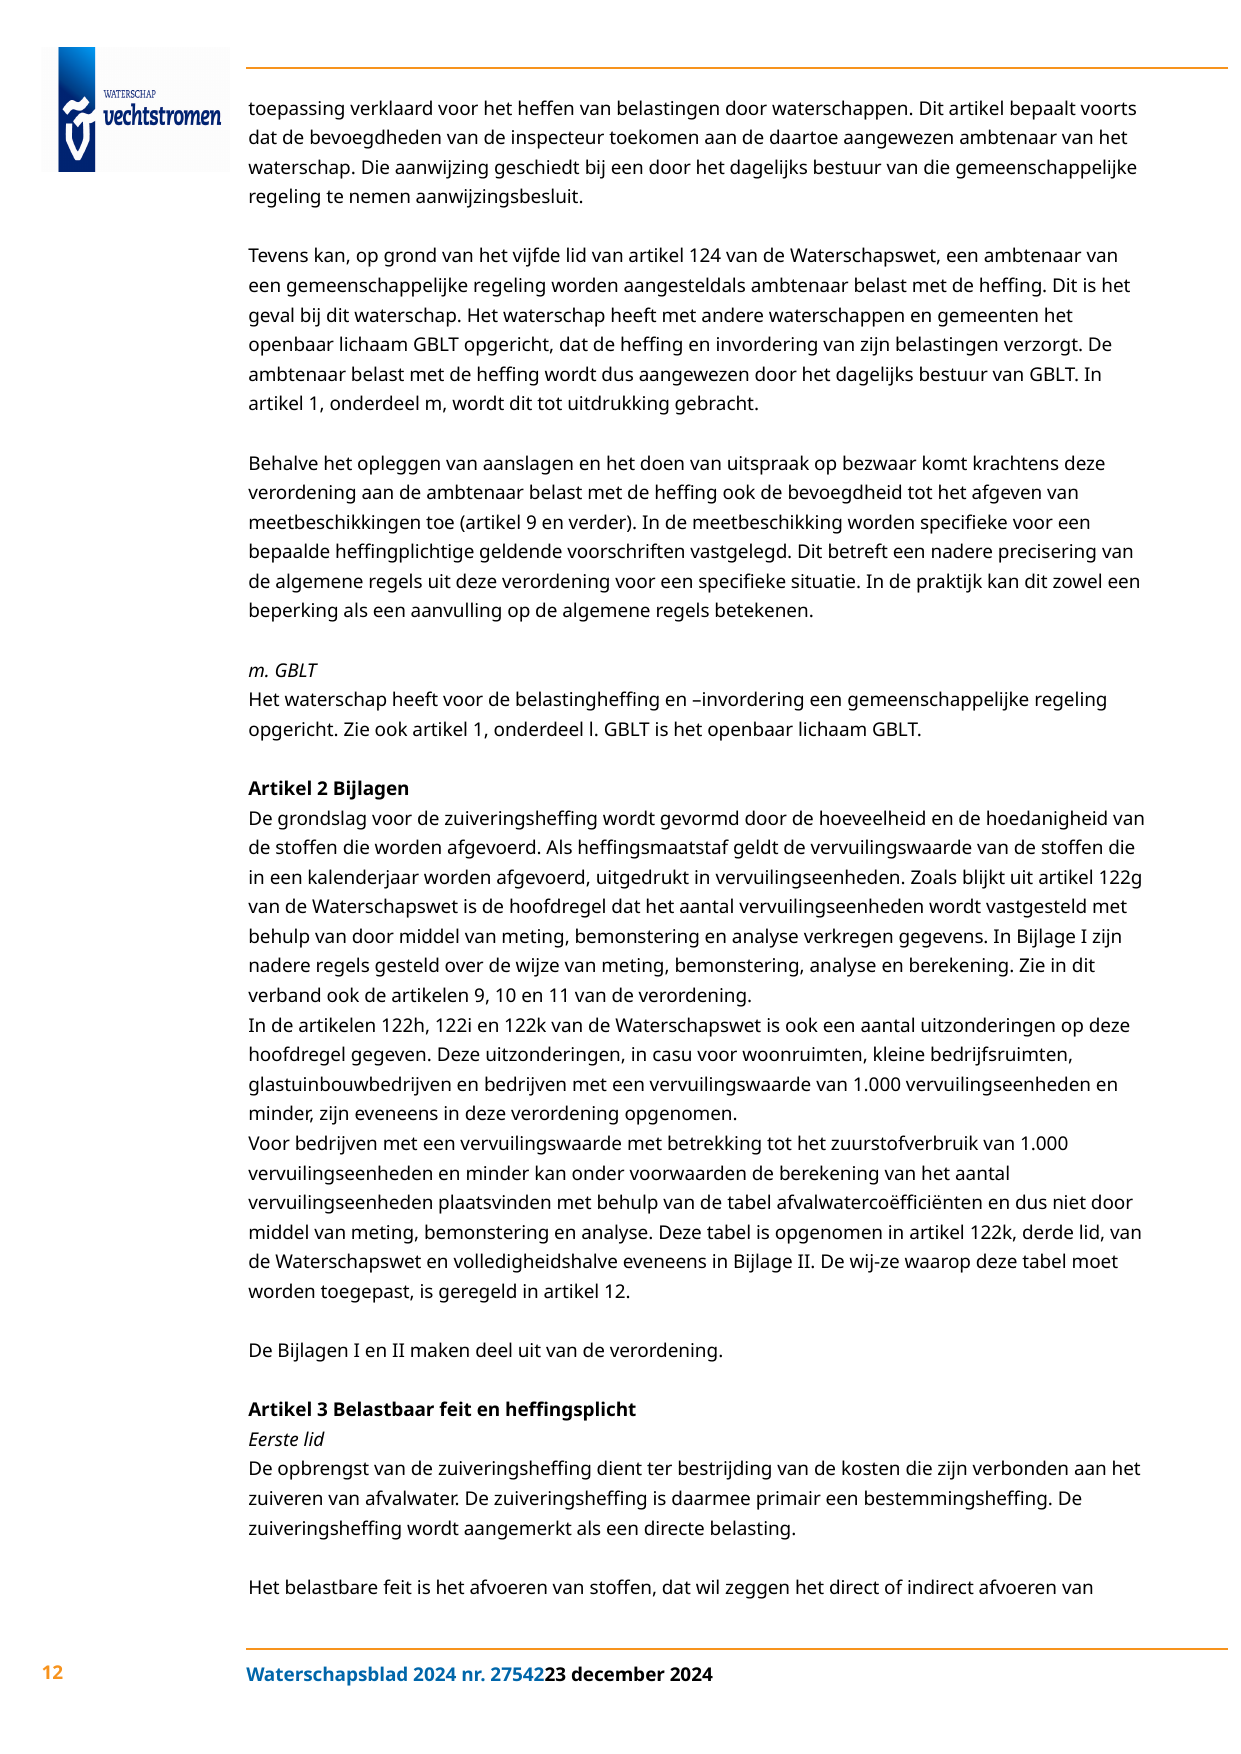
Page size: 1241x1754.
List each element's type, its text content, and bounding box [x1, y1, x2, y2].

text toepassing verklaard voor het heffen van belastingen door waterschappen. Dit artikel bepaalt voorts dat de bevoegdheden van de inspecteur toekomen aan de daartoe aangewezen ambtenaar van het waterschap. Die aanwijzing geschiedt bij een door het dagelijks bestuur van die gemeenschappelijke regeling te nemen aanwijzingsbesluit. [248, 95, 1152, 209]
text Artikel 3 Belastbaar feit en heffingsplicht [248, 1396, 1152, 1422]
picture [41, 47, 231, 172]
text De Bijlagen I en II maken deel uit van de verordening. [248, 1337, 1152, 1363]
text In de artikelen 122h, 122i en 122k van de Waterschapswet is ook een aantal uitzonderingen op deze hoofdregel gegeven. Deze uitzonderingen, in casu voor woonruimten, kleine bedrijfsruimten, glastuinbouwbedrijven en bedrijven met een vervuilingswaarde van 1.000 vervuilingseenheden en minder, zijn eveneens in deze verordening opgenomen. [248, 1012, 1152, 1126]
text Voor bedrijven met een vervuilingswaarde met betrekking tot het zuurstofverbruik van 1.000 vervuilingseenheden en minder kan onder voorwaarden de berekening van het aantal vervuilingseenheden plaatsvinden met behulp van de tabel afvalwatercoëfficiënten en dus niet door middel van meting, bemonstering en analyse. Deze tabel is opgenomen in artikel 122k, derde lid, van de Waterschapswet en volledigheidshalve eveneens in Bijlage II. De wij-ze waarop deze tabel moet worden toegepast, is geregeld in artikel 12. [248, 1130, 1152, 1304]
text Eerste lid [248, 1426, 1152, 1452]
text De opbrengst van de zuiveringsheffing dient ter bestrijding van de kosten die zijn verbonden aan het zuiveren van afvalwater. De zuiveringsheffing is daarmee primair een bestemmingsheffing. De zuiveringsheffing wordt aangemerkt als een directe belasting. [248, 1456, 1152, 1541]
text Artikel 2 Bijlagen [248, 775, 1152, 801]
text Tevens kan, op grond van het vijfde lid van artikel 124 van de Waterschapswet, een ambtenaar van een gemeenschappelijke regeling worden aangesteldals ambtenaar belast met de heffing. Dit is het geval bij dit waterschap. Het waterschap heeft met andere waterschappen en gemeenten het openbaar lichaam GBLT opgericht, dat de heffing en invordering van zijn belastingen verzorgt. De ambtenaar belast met de heffing wordt dus aangewezen door het dagelijks bestuur van GBLT. In artikel 1, onderdeel m, wordt dit tot uitdrukking gebracht. [248, 243, 1152, 416]
text m. GBLT [248, 657, 1152, 683]
text Het belastbare feit is het afvoeren van stoffen, dat wil zeggen het direct of indirect afvoeren van [248, 1574, 1152, 1600]
text Het waterschap heeft voor de belastingheffing en –invordering een gemeenschappelijke regeling opgericht. Zie ook artikel 1, onderdeel l. GBLT is het openbaar lichaam GBLT. [248, 686, 1152, 742]
text Behalve het opleggen van aanslagen en het doen van uitspraak op bezwaar komt krachtens deze verordening aan de ambtenaar belast met de heffing ook de bevoegdheid tot het afgeven van meetbeschikkingen toe (artikel 9 en verder). In de meetbeschikking worden specifieke voor een bepaalde heffingplichtige geldende voorschriften vastgelegd. Dit betreft een nadere precisering van de algemene regels uit deze verordening voor een specifieke situatie. In de praktijk kan dit zowel een beperking als een aanvulling op de algemene regels betekenen. [248, 450, 1152, 623]
text De grondslag voor de zuiveringsheffing wordt gevormd door de hoeveelheid en de hoedanigheid van de stoffen die worden afgevoerd. Als heffingsmaatstaf geldt de vervuilingswaarde van de stoffen die in een kalenderjaar worden afgevoerd, uitgedrukt in vervuilingseenheden. Zoals blijkt uit artikel 122g van de Waterschapswet is de hoofdregel dat het aantal vervuilingseenheden wordt vastgesteld met behulp van door middel van meting, bemonstering en analyse verkregen gegevens. In Bijlage I zijn nadere regels gesteld over de wijze van meting, bemonstering, analyse en berekening. Zie in dit verband ook de artikelen 9, 10 en 11 van de verordening. [248, 805, 1152, 1008]
